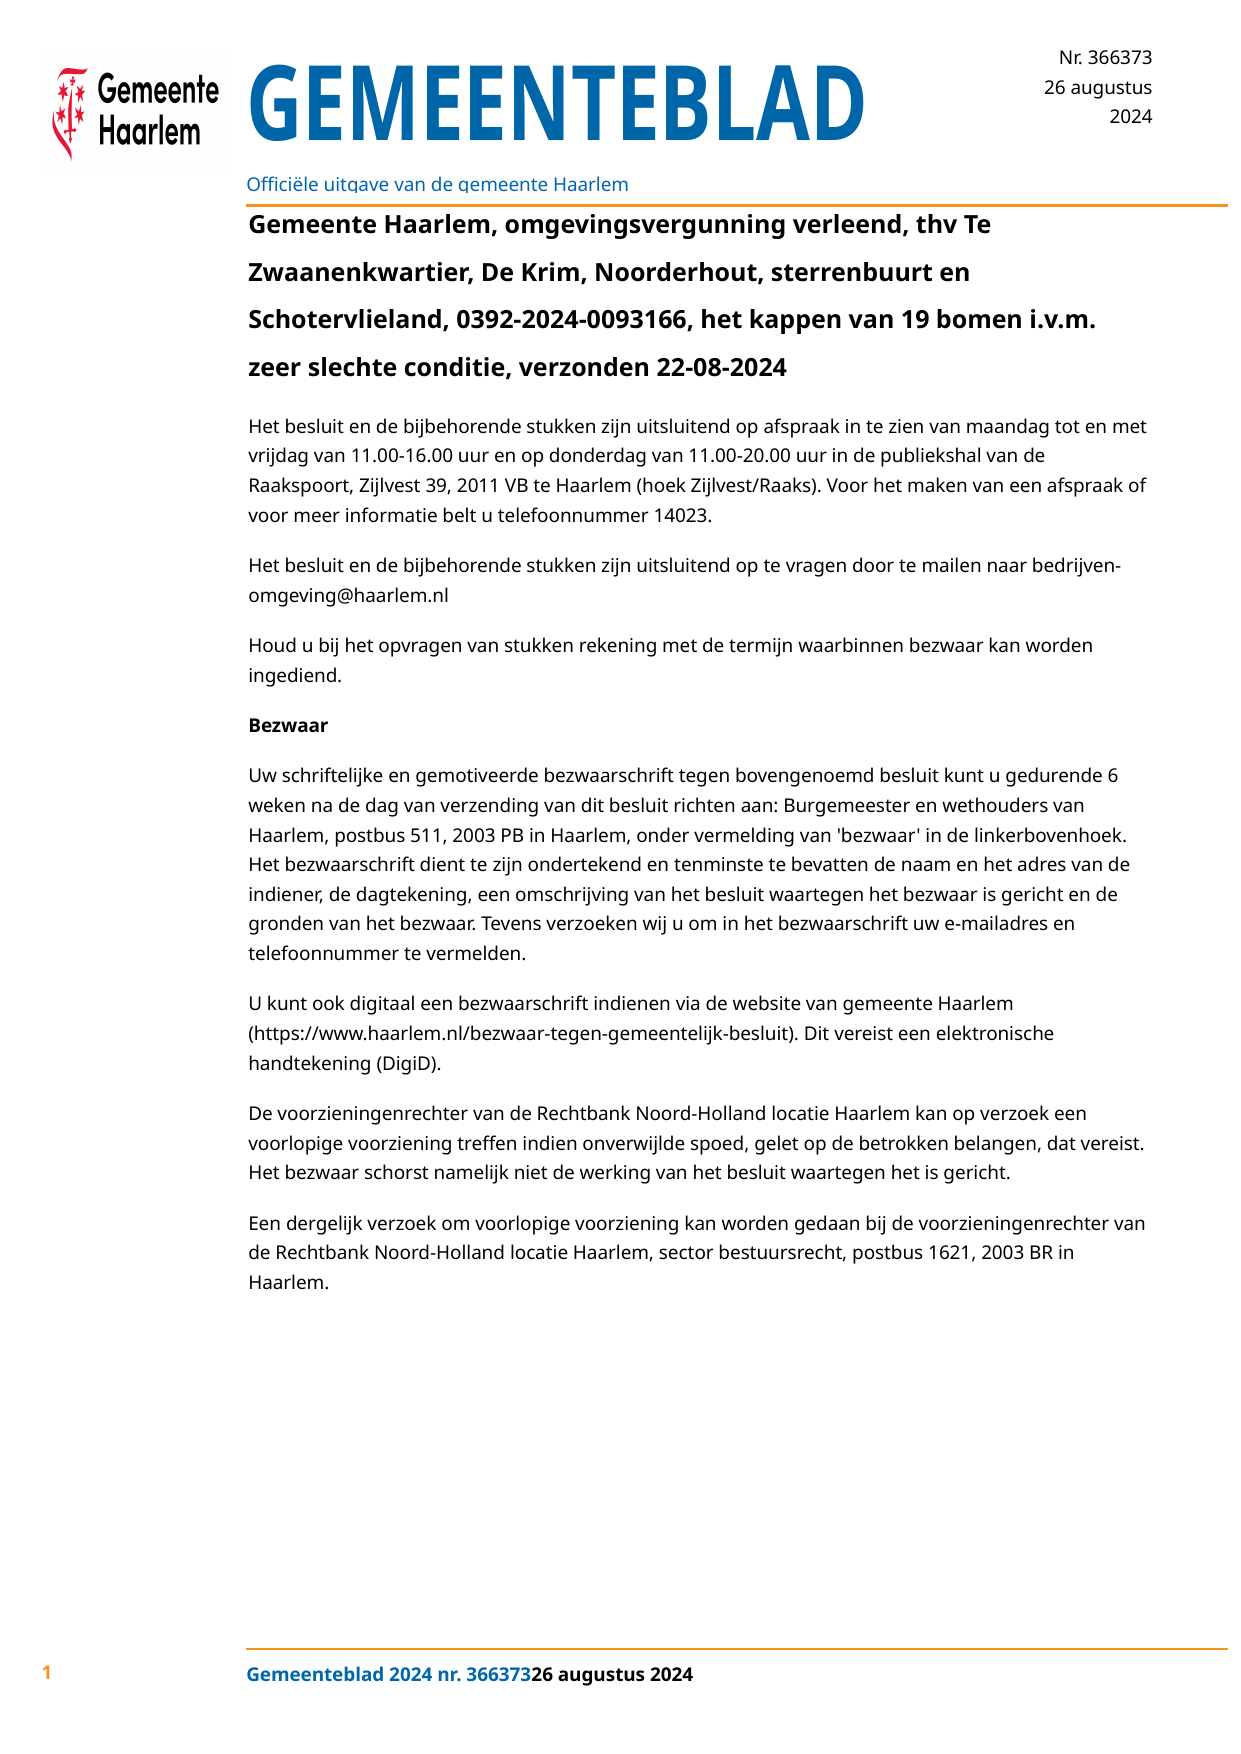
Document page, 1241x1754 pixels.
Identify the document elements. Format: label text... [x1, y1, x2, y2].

text Het besluit en de bijbehorende stukken zijn uitsluitend op te vragen door te mailen naar bedrijven-omgeving@haarlem.nl [248, 552, 1152, 608]
text Een dergelijk verzoek om voorlopige voorziening kan worden gedaan bij de voorzieningenrechter van de Rechtbank Noord-Holland locatie Haarlem, sector bestuursrecht, postbus 1621, 2003 BR in Haarlem. [248, 1210, 1152, 1295]
text Uw schriftelijke en gemotiveerde bezwaarschrift tegen bovengenoemd besluit kunt u gedurende 6 weken na de dag van verzending van dit besluit richten aan: Burgemeester en wethouders van Haarlem, postbus 511, 2003 PB in Haarlem, onder vermelding van 'bezwaar' in de linkerbovenhoek. Het bezwaarschrift dient te zijn ondertekend en tenminste te bevatten de naam en het adres van de indiener, de dagtekening, een omschrijving van het besluit waartegen het bezwaar is gericht en de gronden van het bezwaar. Tevens verzoeken wij u om in het bezwaarschrift uw e-mailadres en telefoonnummer te vermelden. [248, 763, 1152, 966]
picture [41, 47, 231, 172]
text U kunt ook digitaal een bezwaarschrift indienen via de website van gemeente Haarlem (https://www.haarlem.nl/bezwaar-tegen-gemeentelijk-besluit). Dit vereist een elektronische handtekening (DigiD). [248, 991, 1152, 1076]
text De voorzieningenrechter van de Rechtbank Noord-Holland locatie Haarlem kan op verzoek een voorlopige voorziening treffen indien onverwijlde spoed, gelet op de betrokken belangen, dat vereist. Het bezwaar schorst namelijk niet de werking van het besluit waartegen het is gericht. [248, 1100, 1152, 1185]
text Bezwaar [248, 712, 1152, 738]
text Het besluit en de bijbehorende stukken zijn uitsluitend op afspraak in te zien van maandag tot en met vrijdag van 11.00-16.00 uur en op donderdag van 11.00-20.00 uur in de publiekshal van de Raakspoort, Zijlvest 39, 2011 VB te Haarlem (hoek Zijlvest/Raaks). Voor het maken van een afspraak of voor meer informatie belt u telefoonnummer 14023. [248, 413, 1152, 528]
text Houd u bij het opvragen van stukken rekening met de termijn waarbinnen bezwaar kan worden ingediend. [248, 632, 1152, 688]
text Gemeente Haarlem, omgevingsvergunning verleend, thv Te Zwaanenkwartier, De Krim, Noorderhout, sterrenbuurt en Schotervlieland, 0392-2024-0093166, het kappen van 19 bomen i.v.m. zeer slechte conditie, verzonden 22-08-2024 [248, 207, 1152, 384]
